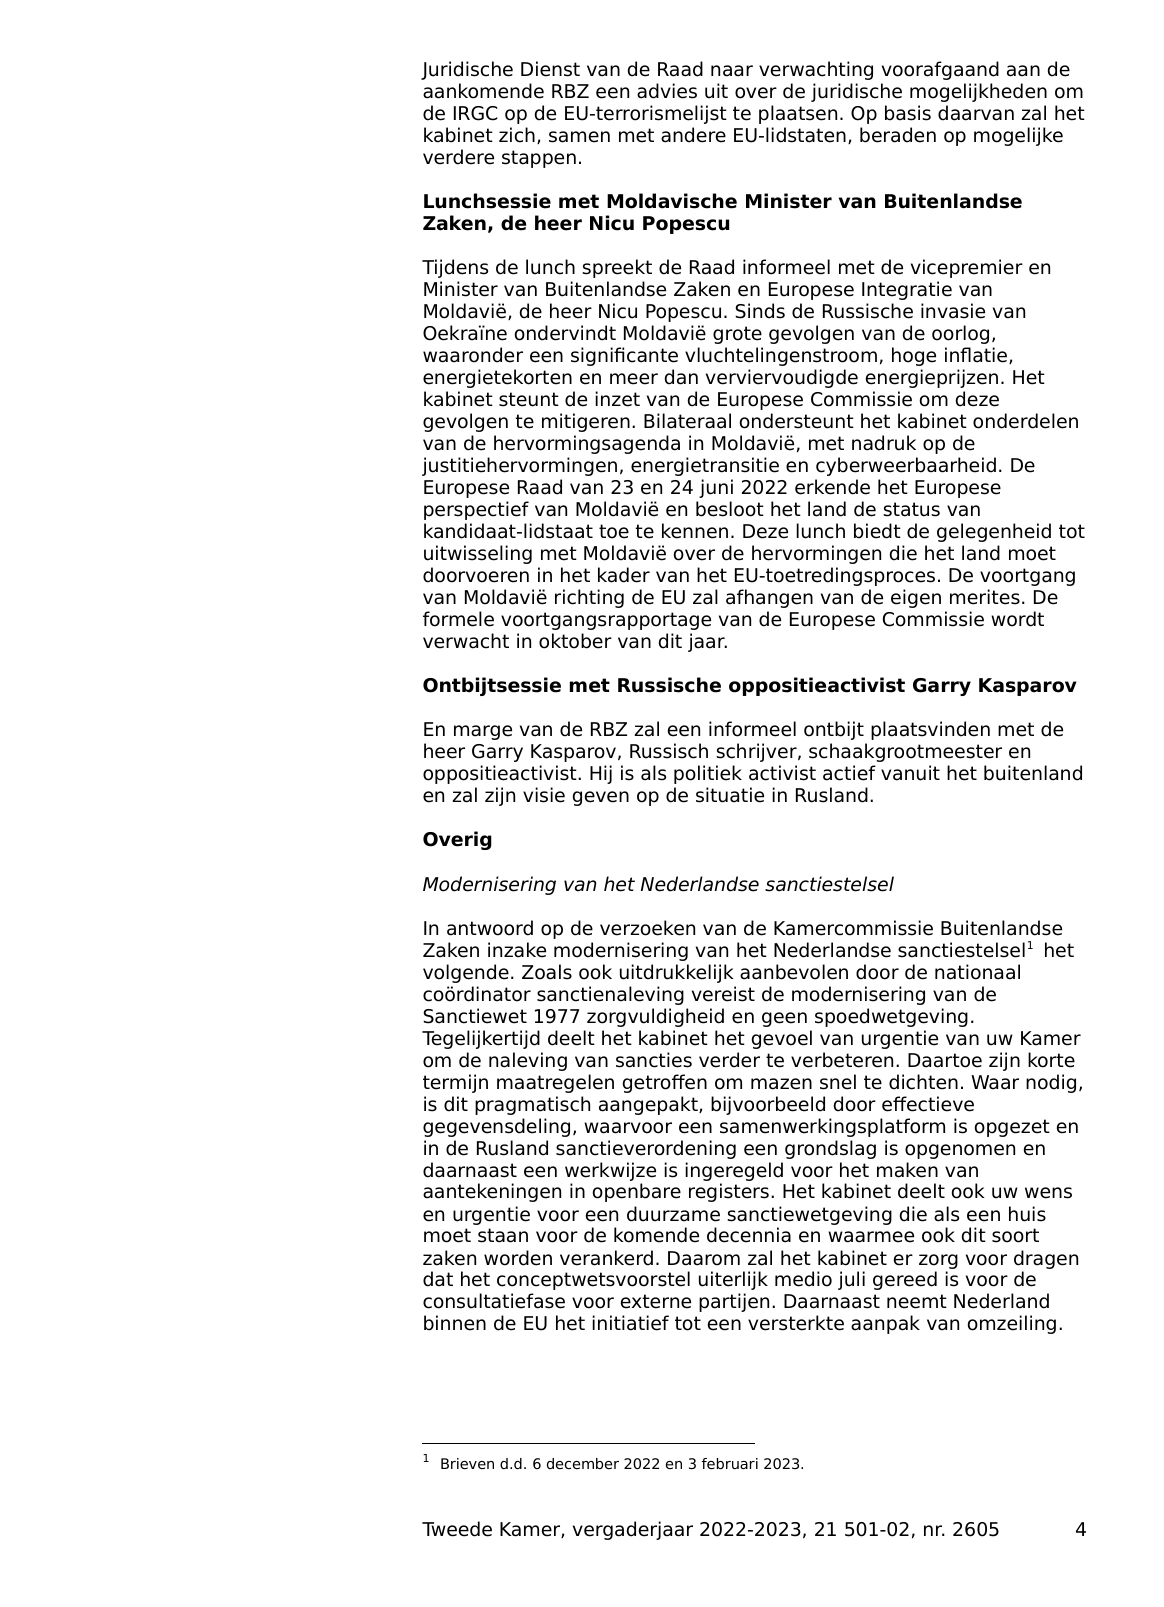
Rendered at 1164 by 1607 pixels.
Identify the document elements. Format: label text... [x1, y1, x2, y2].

subtitle Overig [422, 829, 1087, 851]
subtitle Lunchsessie met Moldavische Minister van Buitenlandse Zaken, de heer Nicu Popescu [422, 191, 1087, 235]
text En marge van de RBZ zal een informeel ontbijt plaatsvinden met de heer Garry Kasparov, Russisch schrijver, schaakgrootmeester en oppositieactivist. Hij is als politiek activist actief vanuit het buitenland en zal zijn visie geven op de situatie in Rusland. [422, 719, 1087, 807]
text Juridische Dienst van de Raad naar verwachting voorafgaand aan de aankomende RBZ een advies uit over de juridische mogelijkheden om de IRGC op de EU-terrorismelijst te plaatsen. Op basis daarvan zal het kabinet zich, samen met andere EU-lidstaten, beraden op mogelijke verdere stappen. [422, 59, 1087, 169]
subtitle Ontbijtsessie met Russische oppositieactivist Garry Kasparov [422, 675, 1087, 697]
text Brieven d.d. 6 december 2022 en 3 februari 2023. [422, 1452, 1087, 1474]
text Tijdens de lunch spreekt de Raad informeel met de vicepremier en Minister van Buitenlandse Zaken en Europese Integratie van Moldavië, de heer Nicu Popescu. Sinds de Russische invasie van Oekraïne ondervindt Moldavië grote gevolgen van de oorlog, waaronder een significante vluchtelingenstroom, hoge inflatie, energietekorten en meer dan verviervoudigde energieprijzen. Het kabinet steunt de inzet van de Europese Commissie om deze gevolgen te mitigeren. Bilateraal ondersteunt het kabinet onderdelen van de hervormingsagenda in Moldavië, met nadruk op de justitiehervormingen, energietransitie en cyberweerbaarheid. De Europese Raad van 23 en 24 juni 2022 erkende het Europese perspectief van Moldavië en besloot het land de status van kandidaat-lidstaat toe te kennen. Deze lunch biedt de gelegenheid tot uitwisseling met Moldavië over de hervormingen die het land moet doorvoeren in het kader van het EU-toetredingsproces. De voortgang van Moldavië richting de EU zal afhangen van de eigen merites. De formele voortgangsrapportage van de Europese Commissie wordt verwacht in oktober van dit jaar. [422, 257, 1087, 653]
text In antwoord op de verzoeken van de Kamercommissie Buitenlandse Zaken inzake modernisering van het Nederlandse sanctiestelsel het volgende. Zoals ook uitdrukkelijk aanbevolen door de nationaal coördinator sanctienaleving vereist de modernisering van de Sanctiewet 1977 zorgvuldigheid en geen spoedwetgeving. Tegelijkertijd deelt het kabinet het gevoel van urgentie van uw Kamer om de naleving van sancties verder te verbeteren. Daartoe zijn korte termijn maatregelen getroffen om mazen snel te dichten. Waar nodig, is dit pragmatisch aangepakt, bijvoorbeeld door effectieve gegevensdeling, waarvoor een samenwerkingsplatform is opgezet en in de Rusland sanctieverordening een grondslag is opgenomen en daarnaast een werkwijze is ingeregeld voor het maken van aantekeningen in openbare registers. Het kabinet deelt ook uw wens en urgentie voor een duurzame sanctiewetgeving die als een huis moet staan voor de komende decennia en waarmee ook dit soort zaken worden verankerd. Daarom zal het kabinet er zorg voor dragen dat het conceptwetsvoorstel uiterlijk medio juli gereed is voor de consultatiefase voor externe partijen. Daarnaast neemt Nederland binnen de EU het initiatief tot een versterkte aanpak van omzeiling. [422, 918, 1087, 1335]
subtitle Modernisering van het Nederlandse sanctiestelsel [422, 873, 1087, 896]
